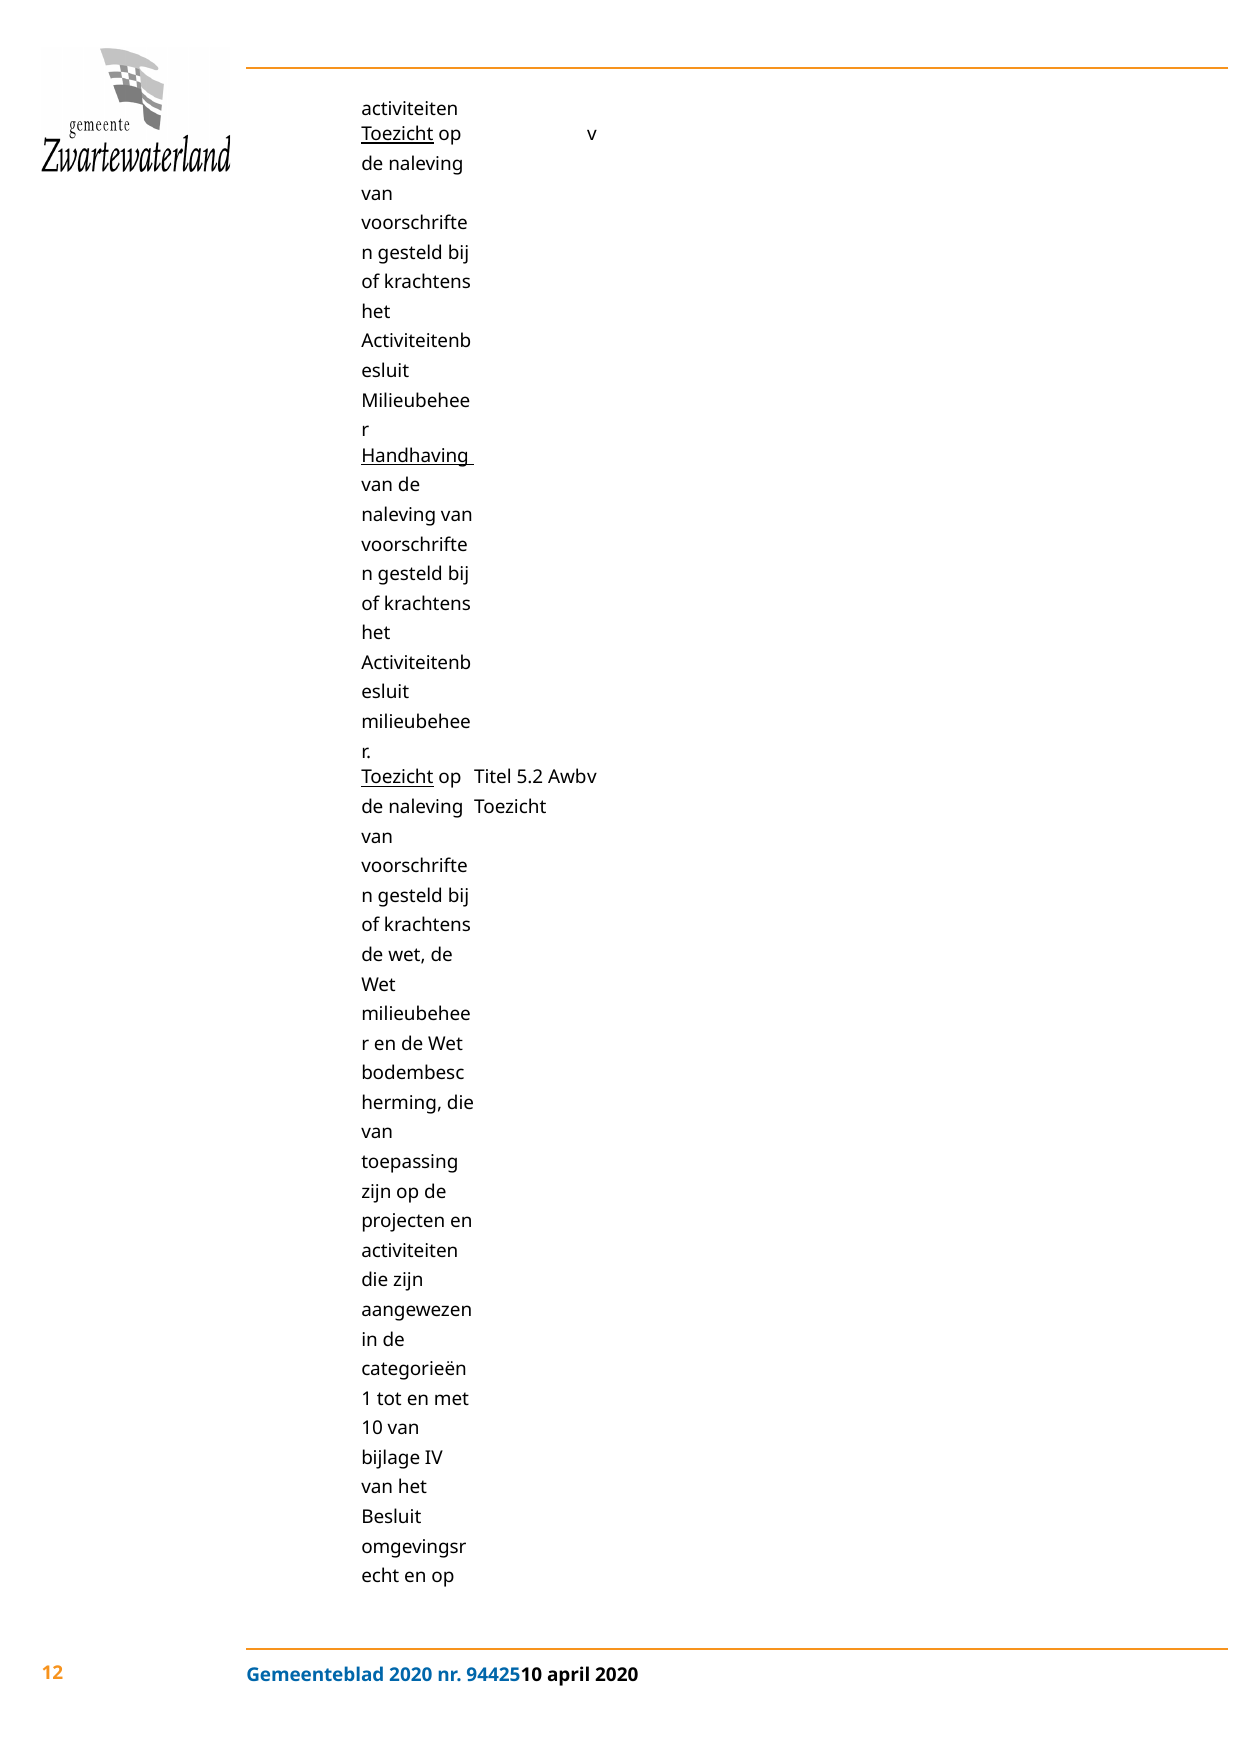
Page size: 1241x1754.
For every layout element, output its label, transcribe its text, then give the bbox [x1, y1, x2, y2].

table_cell [1039, 121, 1152, 442]
table_cell [587, 442, 700, 764]
table_cell Titel 5.2 Awb Toezicht [474, 764, 587, 1588]
table_cell [926, 442, 1038, 764]
table_cell [700, 442, 813, 764]
table_cell [700, 121, 813, 442]
table_cell van de naleving van voorschriften gesteld bij of krachtens het Activiteitenbesluit milieubeheer. [361, 465, 474, 764]
table_cell [926, 121, 1038, 442]
table_cell [474, 442, 587, 764]
table_cell [700, 764, 813, 1588]
table_cell [248, 121, 361, 442]
table_cell [248, 95, 361, 121]
table_cell [1039, 764, 1152, 1588]
table_cell Toezicht op de naleving van voorschriften gesteld bij of krachtens de wet, de Wet milieubeheer en de Wet bodembescherming, die van toepassing zijn op de projecten en activiteiten die zijn aangewezen in de categorieën 1 tot en met 10 van bijlage IV van het Besluit omgevingsrecht en op [361, 764, 474, 1588]
table_cell v [587, 121, 700, 442]
table_cell [700, 95, 813, 121]
table_cell activiteiten [361, 95, 474, 121]
table_cell [474, 95, 587, 121]
table_cell [926, 95, 1038, 121]
table_cell [813, 764, 926, 1588]
table_cell [248, 764, 361, 1588]
table_cell [813, 442, 926, 764]
table_cell Handhaving [361, 442, 474, 464]
table_cell [1039, 95, 1152, 121]
table_cell v [587, 764, 700, 1588]
table_cell [813, 121, 926, 442]
table_cell [587, 95, 700, 121]
table_cell [248, 442, 361, 764]
table_cell [1039, 442, 1152, 764]
picture [41, 47, 231, 172]
table_cell Toezicht op de naleving van voorschriften gesteld bij of krachtens het Activiteitenbesluit Milieubeheer [361, 121, 474, 442]
table_cell [926, 764, 1038, 1588]
table_cell [474, 121, 587, 442]
table_cell [813, 95, 926, 121]
